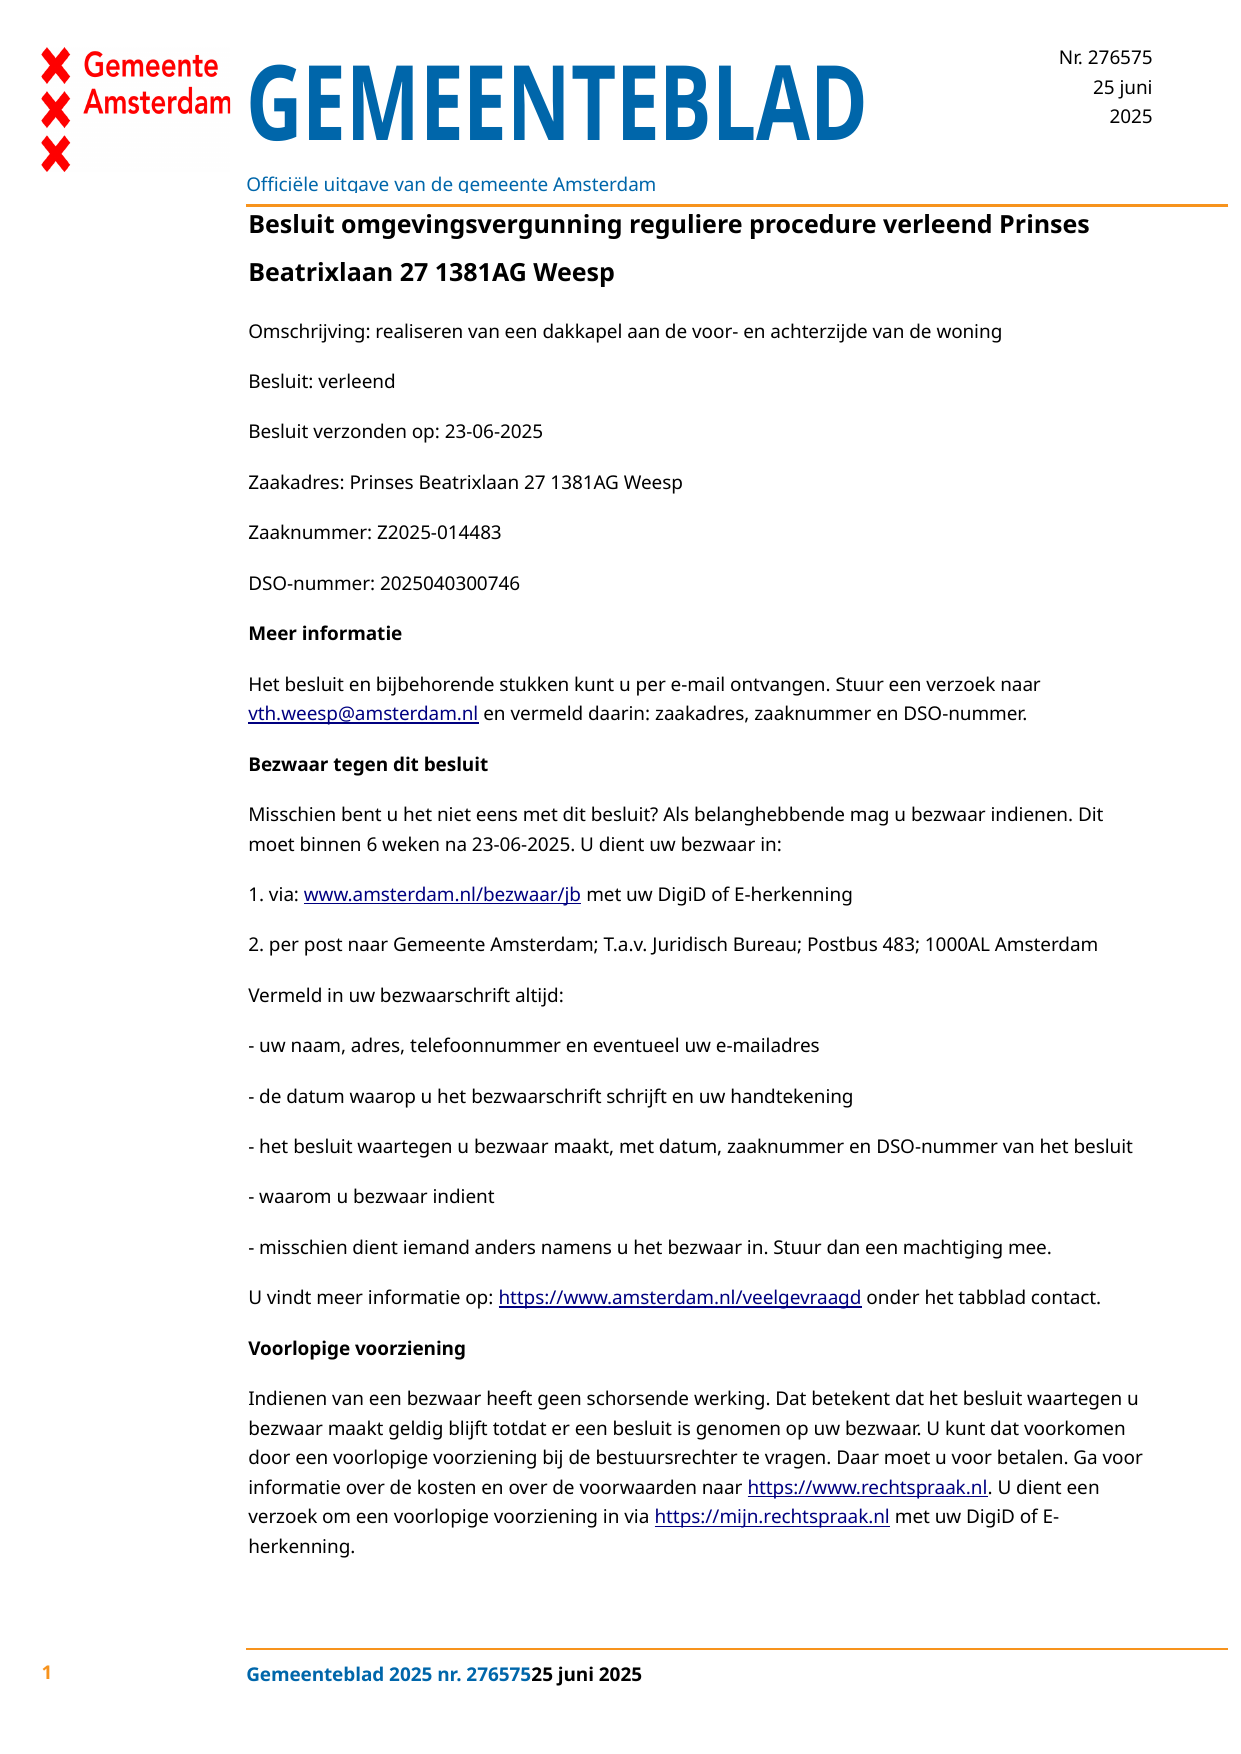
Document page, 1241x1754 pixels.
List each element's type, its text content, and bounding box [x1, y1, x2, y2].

text DSO-nummer: 2025040300746 [248, 570, 1152, 596]
text Besluit omgevingsvergunning reguliere procedure verleend Prinses Beatrixlaan 27 1381AG Weesp [248, 207, 1152, 288]
text - uw naam, adres, telefoonnummer en eventueel uw e-mailadres [248, 1032, 1152, 1058]
text Indienen van een bezwaar heeft geen schorsende werking. Dat betekent dat het besluit waartegen u bezwaar maakt geldig blijft totdat er een besluit is genomen op uw bezwaar. U kunt dat voorkomen door een voorlopige voorziening bij de bestuursrechter te vragen. Daar moet u voor betalen. Ga voor informatie over de kosten en over de voorwaarden naar https://www.rechtspraak.nl. U dient een verzoek om een voorlopige voorziening in via https://mijn.rechtspraak.nl met uw DigiD of E-herkenning. [248, 1385, 1152, 1559]
text Besluit: verleend [248, 368, 1152, 394]
picture [41, 47, 231, 172]
text - het besluit waartegen u bezwaar maakt, met datum, zaaknummer en DSO-nummer van het besluit [248, 1133, 1152, 1159]
text Misschien bent u het niet eens met dit besluit? Als belanghebbende mag u bezwaar indienen. Dit moet binnen 6 weken na 23-06-2025. U dient uw bezwaar in: [248, 801, 1152, 857]
text - waarom u bezwaar indient [248, 1184, 1152, 1209]
text 2. per post naar Gemeente Amsterdam; T.a.v. Juridisch Bureau; Postbus 483; 1000AL Amsterdam [248, 932, 1152, 957]
text Voorlopige voorziening [248, 1335, 1152, 1361]
text Omschrijving: realiseren van een dakkapel aan de voor- en achterzijde van de woning [248, 318, 1152, 344]
text Zaaknummer: Z2025-014483 [248, 519, 1152, 545]
text Het besluit en bijbehorende stukken kunt u per e-mail ontvangen. Stuur een verzoek naar vth.weesp@amsterdam.nl en vermeld daarin: zaakadres, zaaknummer en DSO-nummer. [248, 671, 1152, 726]
text 1. via: www.amsterdam.nl/bezwaar/jb met uw DigiD of E-herkenning [248, 881, 1152, 907]
text Meer informatie [248, 620, 1152, 646]
text - de datum waarop u het bezwaarschrift schrijft en uw handtekening [248, 1083, 1152, 1109]
text Bezwaar tegen dit besluit [248, 751, 1152, 777]
text Besluit verzonden op: 23-06-2025 [248, 419, 1152, 444]
text Vermeld in uw bezwaarschrift altijd: [248, 982, 1152, 1008]
text - misschien dient iemand anders namens u het bezwaar in. Stuur dan een machtiging mee. [248, 1234, 1152, 1260]
text Zaakadres: Prinses Beatrixlaan 27 1381AG Weesp [248, 469, 1152, 495]
text U vindt meer informatie op: https://www.amsterdam.nl/veelgevraagd onder het tabblad contact. [248, 1284, 1152, 1310]
